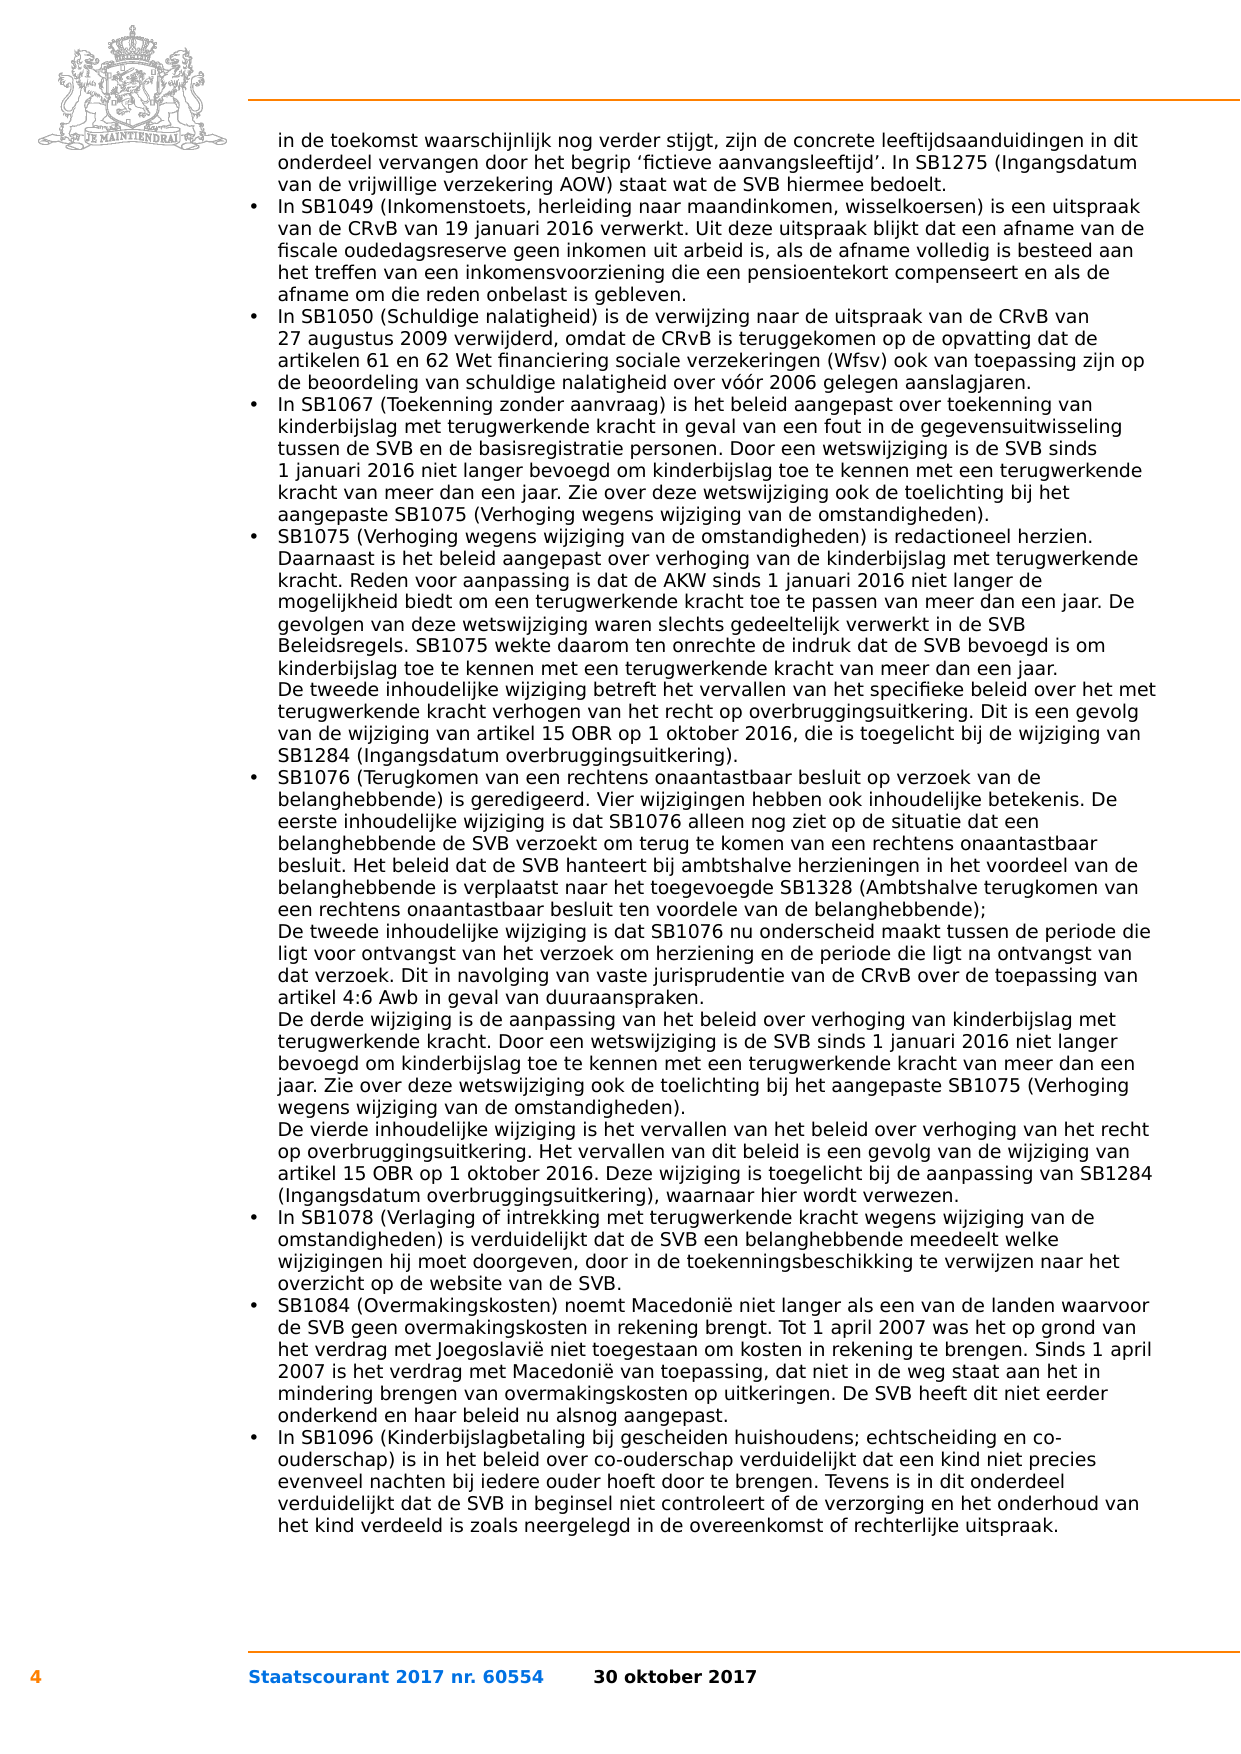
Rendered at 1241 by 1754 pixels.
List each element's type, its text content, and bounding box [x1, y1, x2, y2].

text De derde wijziging is de aanpassing van het beleid over verhoging van kinderbijslag met terugwerkende kracht. Door een wetswijziging is de SVB sinds 1 januari 2016 niet langer bevoegd om kinderbijslag toe te kennen met een terugwerkende kracht van meer dan een jaar. Zie over deze wetswijziging ook de toelichting bij het aangepaste SB1075 (Verhoging wegens wijziging van de omstandigheden). [277, 1009, 1163, 1119]
text • SB1075 (Verhoging wegens wijziging van de omstandigheden) is redactioneel herzien. Daarnaast is het beleid aangepast over verhoging van de kinderbijslag met terugwerkende kracht. Reden voor aanpassing is dat de AKW sinds 1 januari 2016 niet langer de mogelijkheid biedt om een terugwerkende kracht toe te passen van meer dan een jaar. De gevolgen van deze wetswijziging waren slechts gedeeltelijk verwerkt in de SVB Beleidsregels. SB1075 wekte daarom ten onrechte de indruk dat de SVB bevoegd is om kinderbijslag toe te kennen met een terugwerkende kracht van meer dan een jaar. [248, 526, 1163, 679]
picture [38, 25, 227, 150]
text • In SB1067 (Toekenning zonder aanvraag) is het beleid aangepast over toekenning van kinderbijslag met terugwerkende kracht in geval van een fout in de gegevensuitwisseling tussen de SVB en de basisregistratie personen. Door een wetswijziging is de SVB sinds 1 januari 2016 niet langer bevoegd om kinderbijslag toe te kennen met een terugwerkende kracht van meer dan een jaar. Zie over deze wetswijziging ook de toelichting bij het aangepaste SB1075 (Verhoging wegens wijziging van de omstandigheden). [248, 394, 1163, 526]
text • SB1076 (Terugkomen van een rechtens onaantastbaar besluit op verzoek van de belanghebbende) is geredigeerd. Vier wijzigingen hebben ook inhoudelijke betekenis. De eerste inhoudelijke wijziging is dat SB1076 alleen nog ziet op de situatie dat een belanghebbende de SVB verzoekt om terug te komen van een rechtens onaantastbaar besluit. Het beleid dat de SVB hanteert bij ambtshalve herzieningen in het voordeel van de belanghebbende is verplaatst naar het toegevoegde SB1328 (Ambtshalve terugkomen van een rechtens onaantastbaar besluit ten voordele van de belanghebbende); [248, 767, 1163, 921]
text • In SB1049 (Inkomenstoets, herleiding naar maandinkomen, wisselkoersen) is een uitspraak van de CRvB van 19 januari 2016 verwerkt. Uit deze uitspraak blijkt dat een afname van de fiscale oudedagsreserve geen inkomen uit arbeid is, als de afname volledig is besteed aan het treffen van een inkomensvoorziening die een pensioentekort compenseert en als de afname om die reden onbelast is gebleven. [248, 196, 1163, 306]
text • In SB1078 (Verlaging of intrekking met terugwerkende kracht wegens wijziging van de omstandigheden) is verduidelijkt dat de SVB een belanghebbende meedeelt welke wijzigingen hij moet doorgeven, door in de toekenningsbeschikking te verwijzen naar het overzicht op de website van de SVB. [248, 1207, 1163, 1295]
text • In SB1050 (Schuldige nalatigheid) is de verwijzing naar de uitspraak van de CRvB van 27 augustus 2009 verwijderd, omdat de CRvB is teruggekomen op de opvatting dat de artikelen 61 en 62 Wet financiering sociale verzekeringen (Wfsv) ook van toepassing zijn op de beoordeling van schuldige nalatigheid over vóór 2006 gelegen aanslagjaren. [248, 306, 1163, 394]
text • SB1084 (Overmakingskosten) noemt Macedonië niet langer als een van de landen waarvoor de SVB geen overmakingskosten in rekening brengt. Tot 1 april 2007 was het op grond van het verdrag met Joegoslavië niet toegestaan om kosten in rekening te brengen. Sinds 1 april 2007 is het verdrag met Macedonië van toepassing, dat niet in de weg staat aan het in mindering brengen van overmakingskosten op uitkeringen. De SVB heeft dit niet eerder onderkend en haar beleid nu alsnog aangepast. [248, 1295, 1163, 1427]
text • In SB1096 (Kinderbijslagbetaling bij gescheiden huishoudens; echtscheiding en co-ouderschap) is in het beleid over co-ouderschap verduidelijkt dat een kind niet precies evenveel nachten bij iedere ouder hoeft door te brengen. Tevens is in dit onderdeel verduidelijkt dat de SVB in beginsel niet controleert of de verzorging en het onderhoud van het kind verdeeld is zoals neergelegd in de overeenkomst of rechterlijke uitspraak. [248, 1427, 1163, 1537]
text in de toekomst waarschijnlijk nog verder stijgt, zijn de concrete leeftijdsaanduidingen in dit onderdeel vervangen door het begrip ‘fictieve aanvangsleeftijd’. In SB1275 (Ingangsdatum van de vrijwillige verzekering AOW) staat wat de SVB hiermee bedoelt. [248, 130, 1163, 196]
text De vierde inhoudelijke wijziging is het vervallen van het beleid over verhoging van het recht op overbruggingsuitkering. Het vervallen van dit beleid is een gevolg van de wijziging van artikel 15 OBR op 1 oktober 2016. Deze wijziging is toegelicht bij de aanpassing van SB1284 (Ingangsdatum overbruggingsuitkering), waarnaar hier wordt verwezen. [277, 1119, 1163, 1207]
text De tweede inhoudelijke wijziging betreft het vervallen van het specifieke beleid over het met terugwerkende kracht verhogen van het recht op overbruggingsuitkering. Dit is een gevolg van de wijziging van artikel 15 OBR op 1 oktober 2016, die is toegelicht bij de wijziging van SB1284 (Ingangsdatum overbruggingsuitkering). [277, 679, 1163, 767]
text De tweede inhoudelijke wijziging is dat SB1076 nu onderscheid maakt tussen de periode die ligt voor ontvangst van het verzoek om herziening en de periode die ligt na ontvangst van dat verzoek. Dit in navolging van vaste jurisprudentie van de CRvB over de toepassing van artikel 4:6 Awb in geval van duuraanspraken. [277, 921, 1163, 1009]
